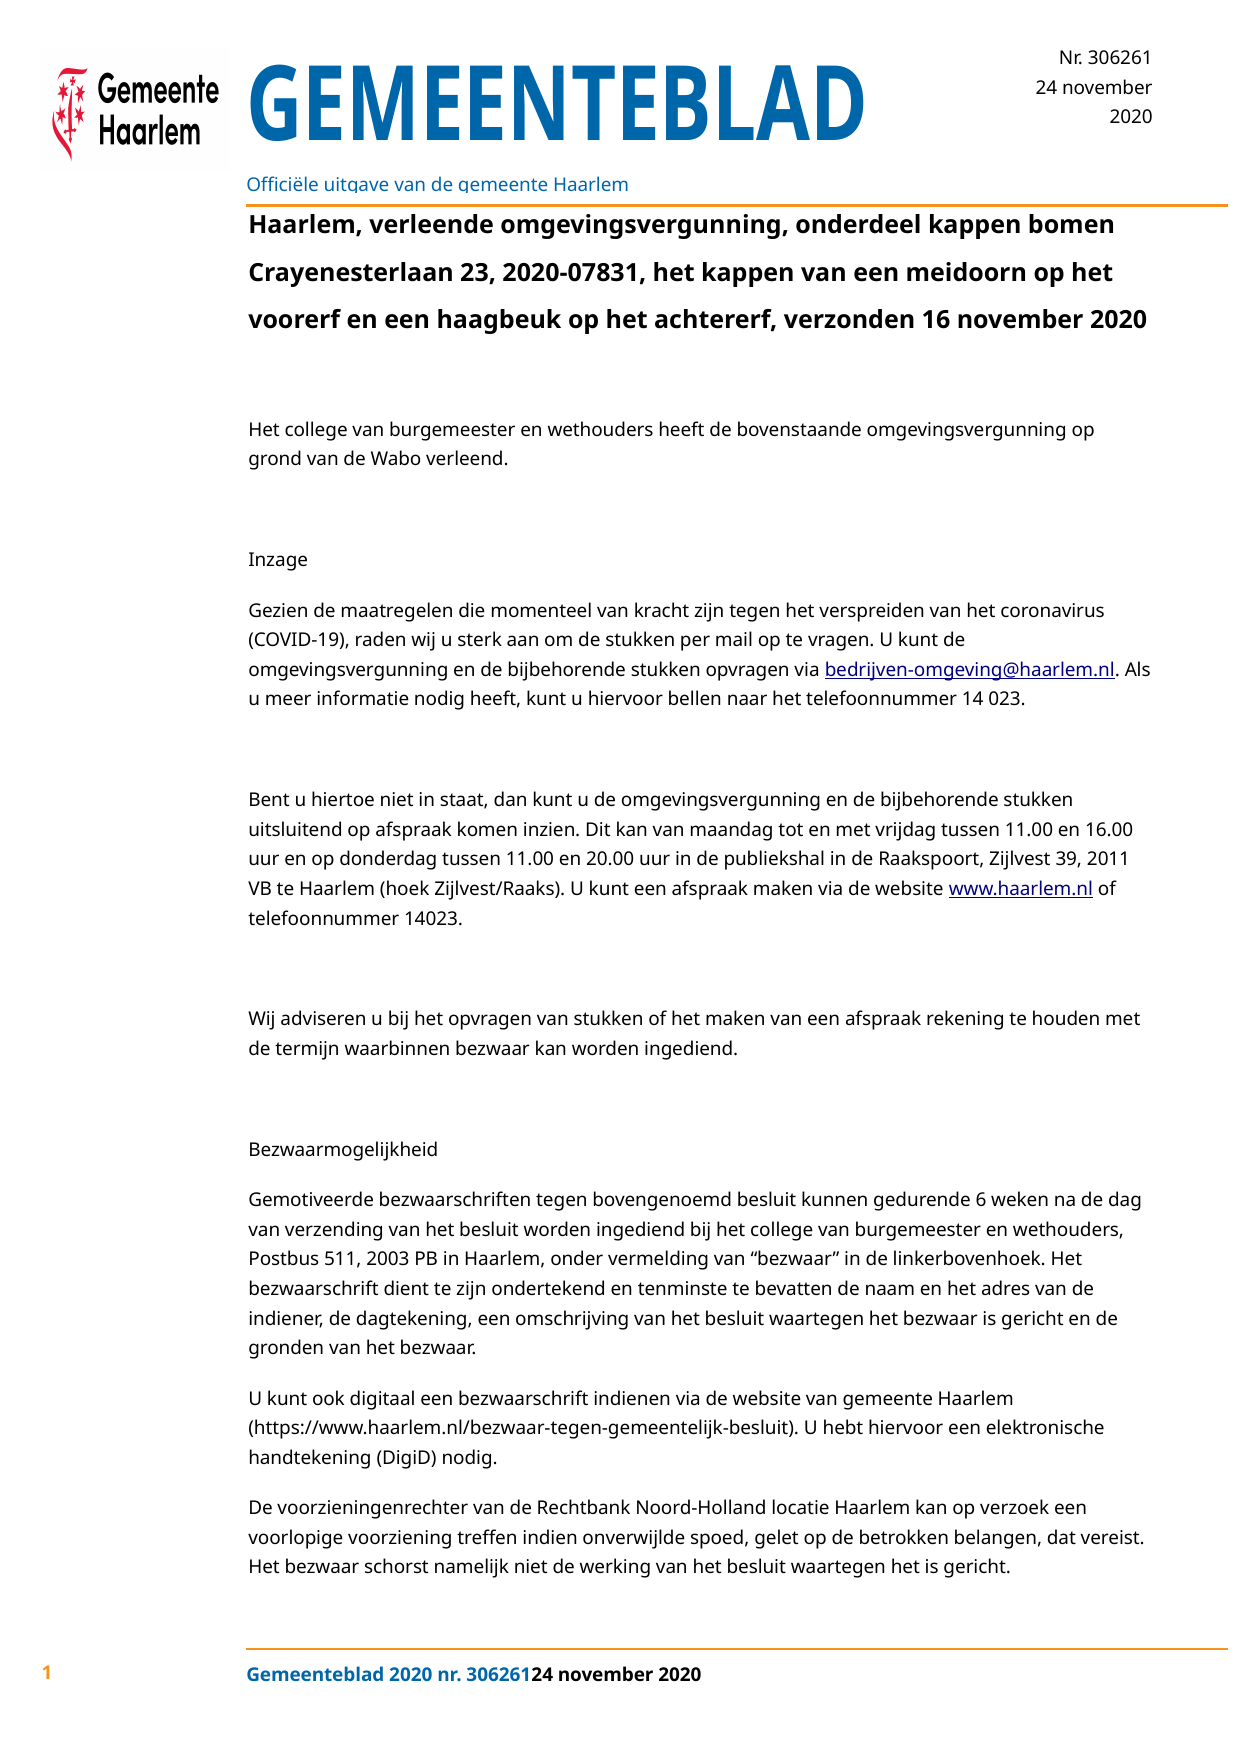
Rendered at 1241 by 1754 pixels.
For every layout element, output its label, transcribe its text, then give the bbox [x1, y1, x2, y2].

text De voorzieningenrechter van de Rechtbank Noord-Holland locatie Haarlem kan op verzoek een voorlopige voorziening treffen indien onverwijlde spoed, gelet op de betrokken belangen, dat vereist. Het bezwaar schorst namelijk niet de werking van het besluit waartegen het is gericht. [248, 1494, 1152, 1579]
text Gezien de maatregelen die momenteel van kracht zijn tegen het verspreiden van het coronavirus (COVID-19), raden wij u sterk aan om de stukken per mail op te vragen. U kunt de omgevingsvergunning en de bijbehorende stukken opvragen via bedrijven-omgeving@haarlem.nl. Als u meer informatie nodig heeft, kunt u hiervoor bellen naar het telefoonnummer 14 023. [248, 597, 1152, 711]
text Wij adviseren u bij het opvragen van stukken of het maken van een afspraak rekening te houden met de termijn waarbinnen bezwaar kan worden ingediend. [248, 1006, 1152, 1061]
picture [41, 47, 231, 172]
text Haarlem, verleende omgevingsvergunning, onderdeel kappen bomen Crayenesterlaan 23, 2020-07831, het kappen van een meidoorn op het voorerf en een haagbeuk op het achtererf, verzonden 16 november 2020 [248, 207, 1152, 336]
text Het college van burgemeester en wethouders heeft de bovenstaande omgevingsvergunning op grond van de Wabo verleend. [248, 416, 1152, 471]
text U kunt ook digitaal een bezwaarschrift indienen via de website van gemeente Haarlem (https://www.haarlem.nl/bezwaar-tegen-gemeentelijk-besluit). U hebt hiervoor een elektronische handtekening (DigiD) nodig. [248, 1385, 1152, 1469]
text Gemotiveerde bezwaarschriften tegen bovengenoemd besluit kunnen gedurende 6 weken na de dag van verzending van het besluit worden ingediend bij het college van burgemeester en wethouders, Postbus 511, 2003 PB in Haarlem, onder vermelding van “bezwaar” in de linkerbovenhoek. Het bezwaarschrift dient te zijn ondertekend en tenminste te bevatten de naam en het adres van de indiener, de dagtekening, een omschrijving van het besluit waartegen het bezwaar is gericht en de gronden van het bezwaar. [248, 1186, 1152, 1360]
text Bent u hiertoe niet in staat, dan kunt u de omgevingsvergunning en de bijbehorende stukken uitsluitend op afspraak komen inzien. Dit kan van maandag tot en met vrijdag tussen 11.00 en 16.00 uur en op donderdag tussen 11.00 en 20.00 uur in de publiekshal in de Raakspoort, Zijlvest 39, 2011 VB te Haarlem (hoek Zijlvest/Raaks). U kunt een afspraak maken via de website www.haarlem.nl of telefoonnummer 14023. [248, 786, 1152, 930]
text Bezwaarmogelijkheid [248, 1136, 1152, 1162]
text Inzage [248, 546, 1152, 572]
